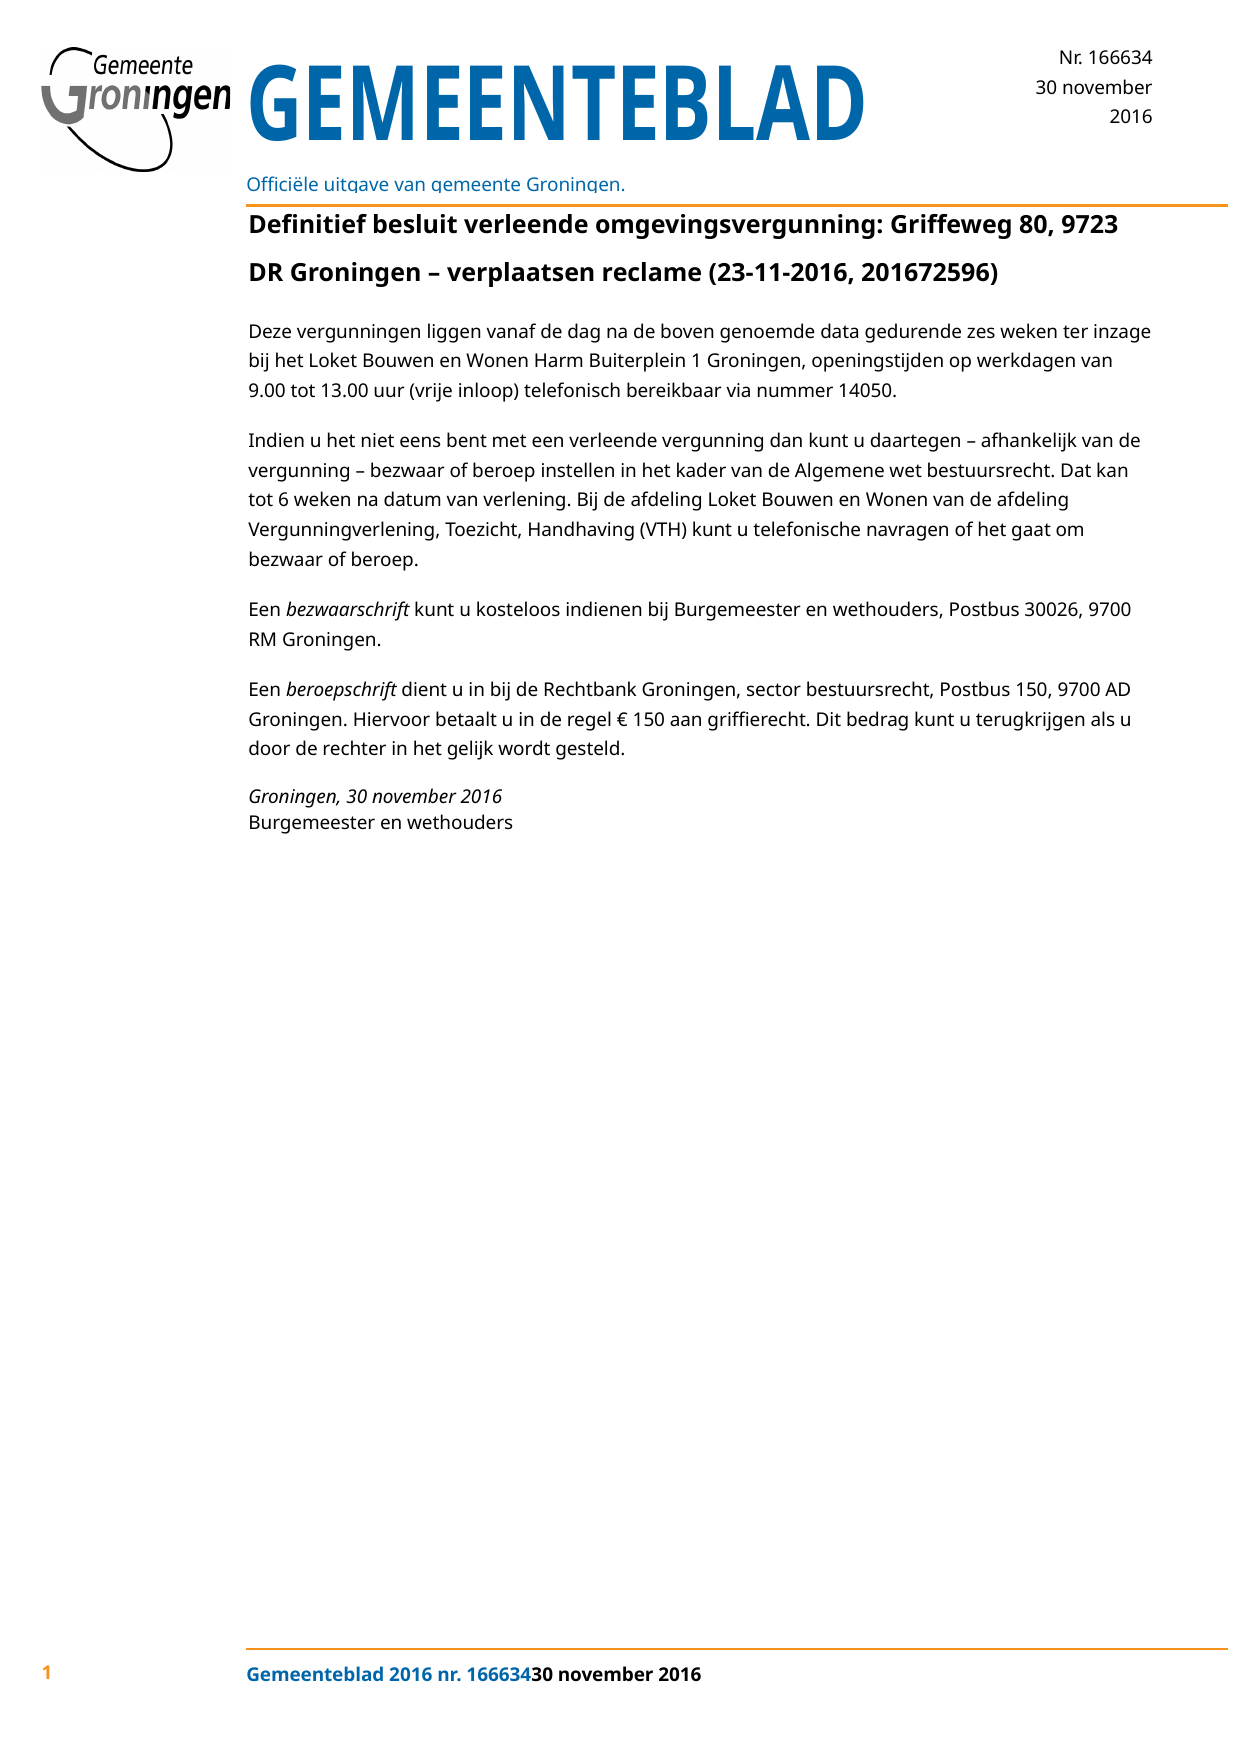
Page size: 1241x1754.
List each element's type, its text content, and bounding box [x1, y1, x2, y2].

text Een bezwaarschrift kunt u kosteloos indienen bij Burgemeester en wethouders, Postbus 30026, 9700 RM Groningen. [248, 596, 1152, 652]
text Indien u het niet eens bent met een verleende vergunning dan kunt u daartegen – afhankelijk van de vergunning – bezwaar of beroep instellen in het kader van de Algemene wet bestuursrecht. Dat kan tot 6 weken na datum van verlening. Bij de afdeling Loket Bouwen en Wonen van de afdeling Vergunningverlening, Toezicht, Handhaving (VTH) kunt u telefonische navragen of het gaat om bezwaar of beroep. [248, 427, 1152, 572]
text Burgemeester en wethouders [248, 809, 1152, 835]
text Een beroepschrift dient u in bij de Rechtbank Groningen, sector bestuursrecht, Postbus 150, 9700 AD Groningen. Hiervoor betaalt u in de regel € 150 aan griffierecht. Dit bedrag kunt u terugkrijgen als u door de rechter in het gelijk wordt gesteld. [248, 676, 1152, 761]
picture [41, 47, 231, 172]
text Definitief besluit verleende omgevingsvergunning: Griffeweg 80, 9723 DR Groningen – verplaatsen reclame (23-11-2016, 201672596) [248, 207, 1152, 288]
text Groningen, 30 november 2016 [248, 783, 1152, 809]
text Deze vergunningen liggen vanaf de dag na de boven genoemde data gedurende zes weken ter inzage bij het Loket Bouwen en Wonen Harm Buiterplein 1 Groningen, openingstijden op werkdagen van 9.00 tot 13.00 uur (vrije inloop) telefonisch bereikbaar via nummer 14050. [248, 318, 1152, 403]
